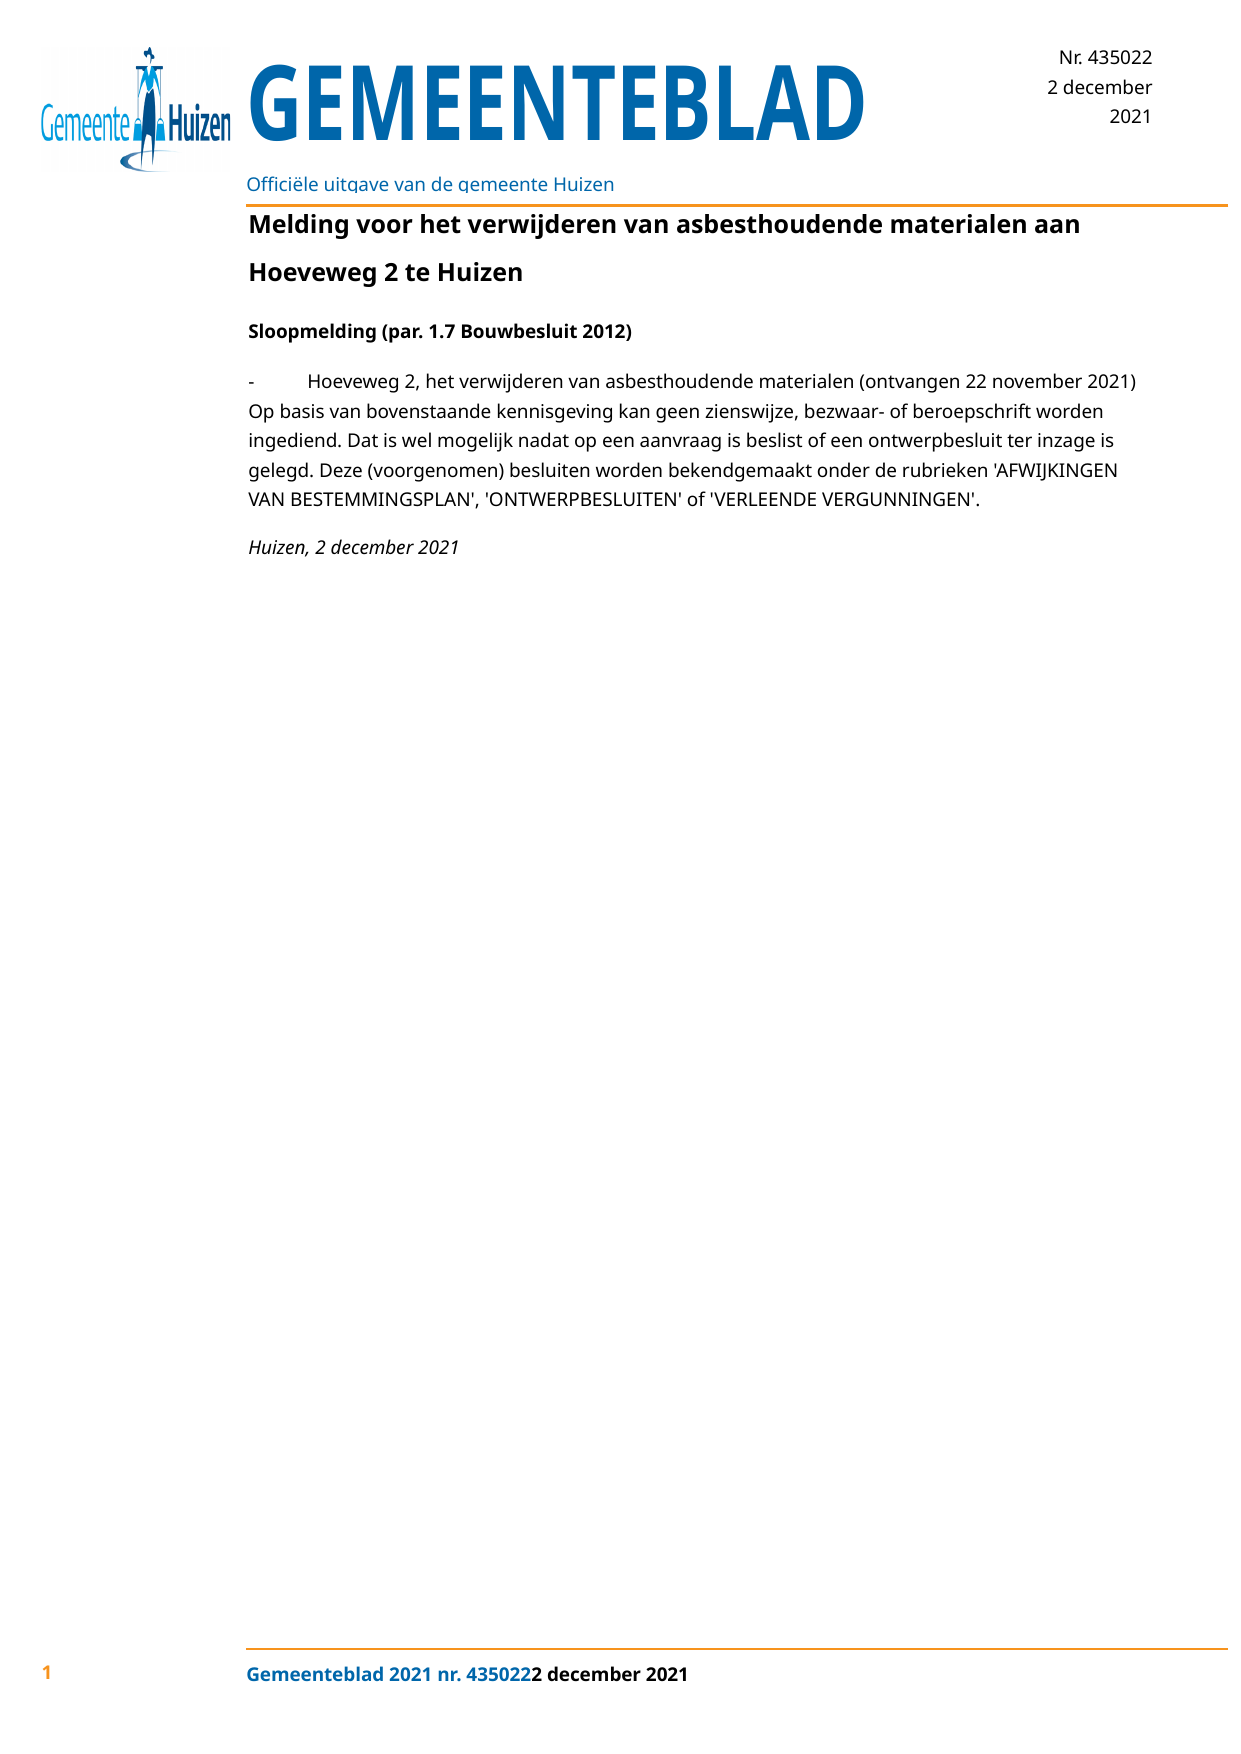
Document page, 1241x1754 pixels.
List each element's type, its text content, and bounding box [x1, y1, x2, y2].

text Huizen, 2 december 2021 [248, 534, 1152, 560]
list Hoeveweg 2, het verwijderen van asbesthoudende materialen (ontvangen 22 november 2021) [248, 368, 1152, 394]
text Op basis van bovenstaande kennisgeving kan geen zienswijze, bezwaar- of beroepschrift worden ingediend. Dat is wel mogelijk nadat op een aanvraag is beslist of een ontwerpbesluit ter inzage is gelegd. Deze (voorgenomen) besluiten worden bekendgemaakt onder de rubrieken 'AFWIJKINGEN VAN BESTEMMINGSPLAN', 'ONTWERPBESLUITEN' of 'VERLEENDE VERGUNNINGEN'. [248, 398, 1152, 512]
picture [41, 47, 231, 172]
text Melding voor het verwijderen van asbesthoudende materialen aan Hoeveweg 2 te Huizen [248, 207, 1152, 288]
text Sloopmelding (par. 1.7 Bouwbesluit 2012) [248, 318, 1152, 344]
